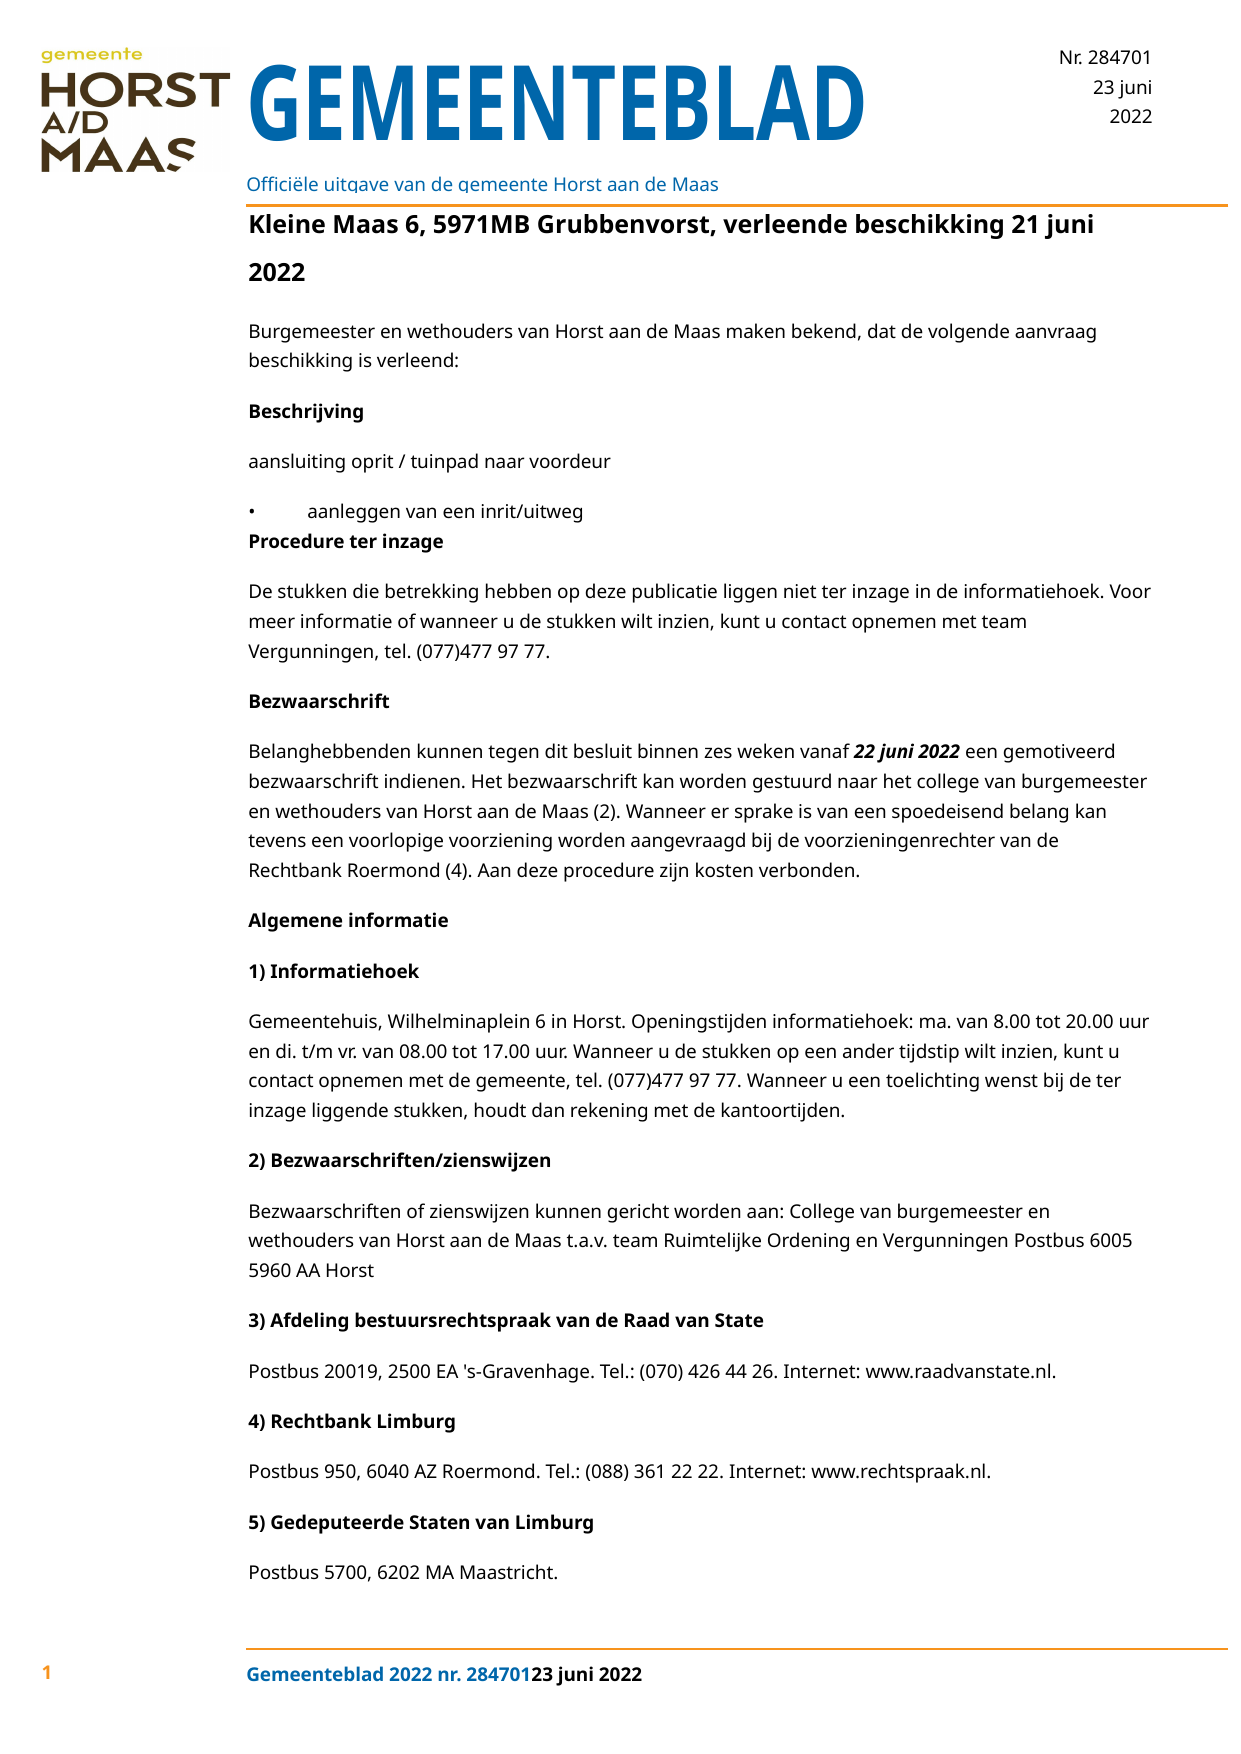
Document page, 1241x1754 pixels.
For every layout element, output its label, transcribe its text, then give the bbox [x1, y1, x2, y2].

text Algemene informatie [248, 907, 1152, 933]
list aanleggen van een inrit/uitweg [248, 499, 1152, 524]
text Burgemeester en wethouders van Horst aan de Maas maken bekend, dat de volgende aanvraag beschikking is verleend: [248, 318, 1152, 373]
text Bezwaarschriften of zienswijzen kunnen gericht worden aan: College van burgemeester en wethouders van Horst aan de Maas t.a.v. team Ruimtelijke Ordening en Vergunningen Postbus 6005 5960 AA Horst [248, 1198, 1152, 1283]
text Postbus 5700, 6202 MA Maastricht. [248, 1559, 1152, 1585]
text 3) Afdeling bestuursrechtspraak van de Raad van State [248, 1307, 1152, 1333]
text Postbus 20019, 2500 EA 's-Gravenhage. Tel.: (070) 426 44 26. Internet: www.raadvanstate.nl. [248, 1358, 1152, 1384]
text 2) Bezwaarschriften/zienswijzen [248, 1147, 1152, 1173]
text Postbus 950, 6040 AZ Roermond. Tel.: (088) 361 22 22. Internet: www.rechtspraak.nl. [248, 1459, 1152, 1484]
text Bezwaarschrift [248, 688, 1152, 714]
text Procedure ter inzage [248, 528, 1152, 554]
text 4) Rechtbank Limburg [248, 1408, 1152, 1434]
text aansluiting oprit / tuinpad naar voordeur [248, 448, 1152, 474]
text Kleine Maas 6, 5971MB Grubbenvorst, verleende beschikking 21 juni 2022 [248, 207, 1152, 288]
text 1) Informatiehoek [248, 958, 1152, 984]
text Beschrijving [248, 398, 1152, 424]
picture [41, 47, 231, 172]
text De stukken die betrekking hebben op deze publicatie liggen niet ter inzage in de informatiehoek. Voor meer informatie of wanneer u de stukken wilt inzien, kunt u contact opnemen met team Vergunningen, tel. (077)477 97 77. [248, 579, 1152, 664]
text Belanghebbenden kunnen tegen dit besluit binnen zes weken vanaf 22 juni 2022 een gemotiveerd bezwaarschrift indienen. Het bezwaarschrift kan worden gestuurd naar het college van burgemeester en wethouders van Horst aan de Maas (2). Wanneer er sprake is van een spoedeisend belang kan tevens een voorlopige voorziening worden aangevraagd bij de voorzieningenrechter van de Rechtbank Roermond (4). Aan deze procedure zijn kosten verbonden. [248, 739, 1152, 883]
text Gemeentehuis, Wilhelminaplein 6 in Horst. Openingstijden informatiehoek: ma. van 8.00 tot 20.00 uur en di. t/m vr. van 08.00 tot 17.00 uur. Wanneer u de stukken op een ander tijdstip wilt inzien, kunt u contact opnemen met de gemeente, tel. (077)477 97 77. Wanneer u een toelichting wenst bij de ter inzage liggende stukken, houdt dan rekening met de kantoortijden. [248, 1008, 1152, 1123]
text 5) Gedeputeerde Staten van Limburg [248, 1509, 1152, 1535]
